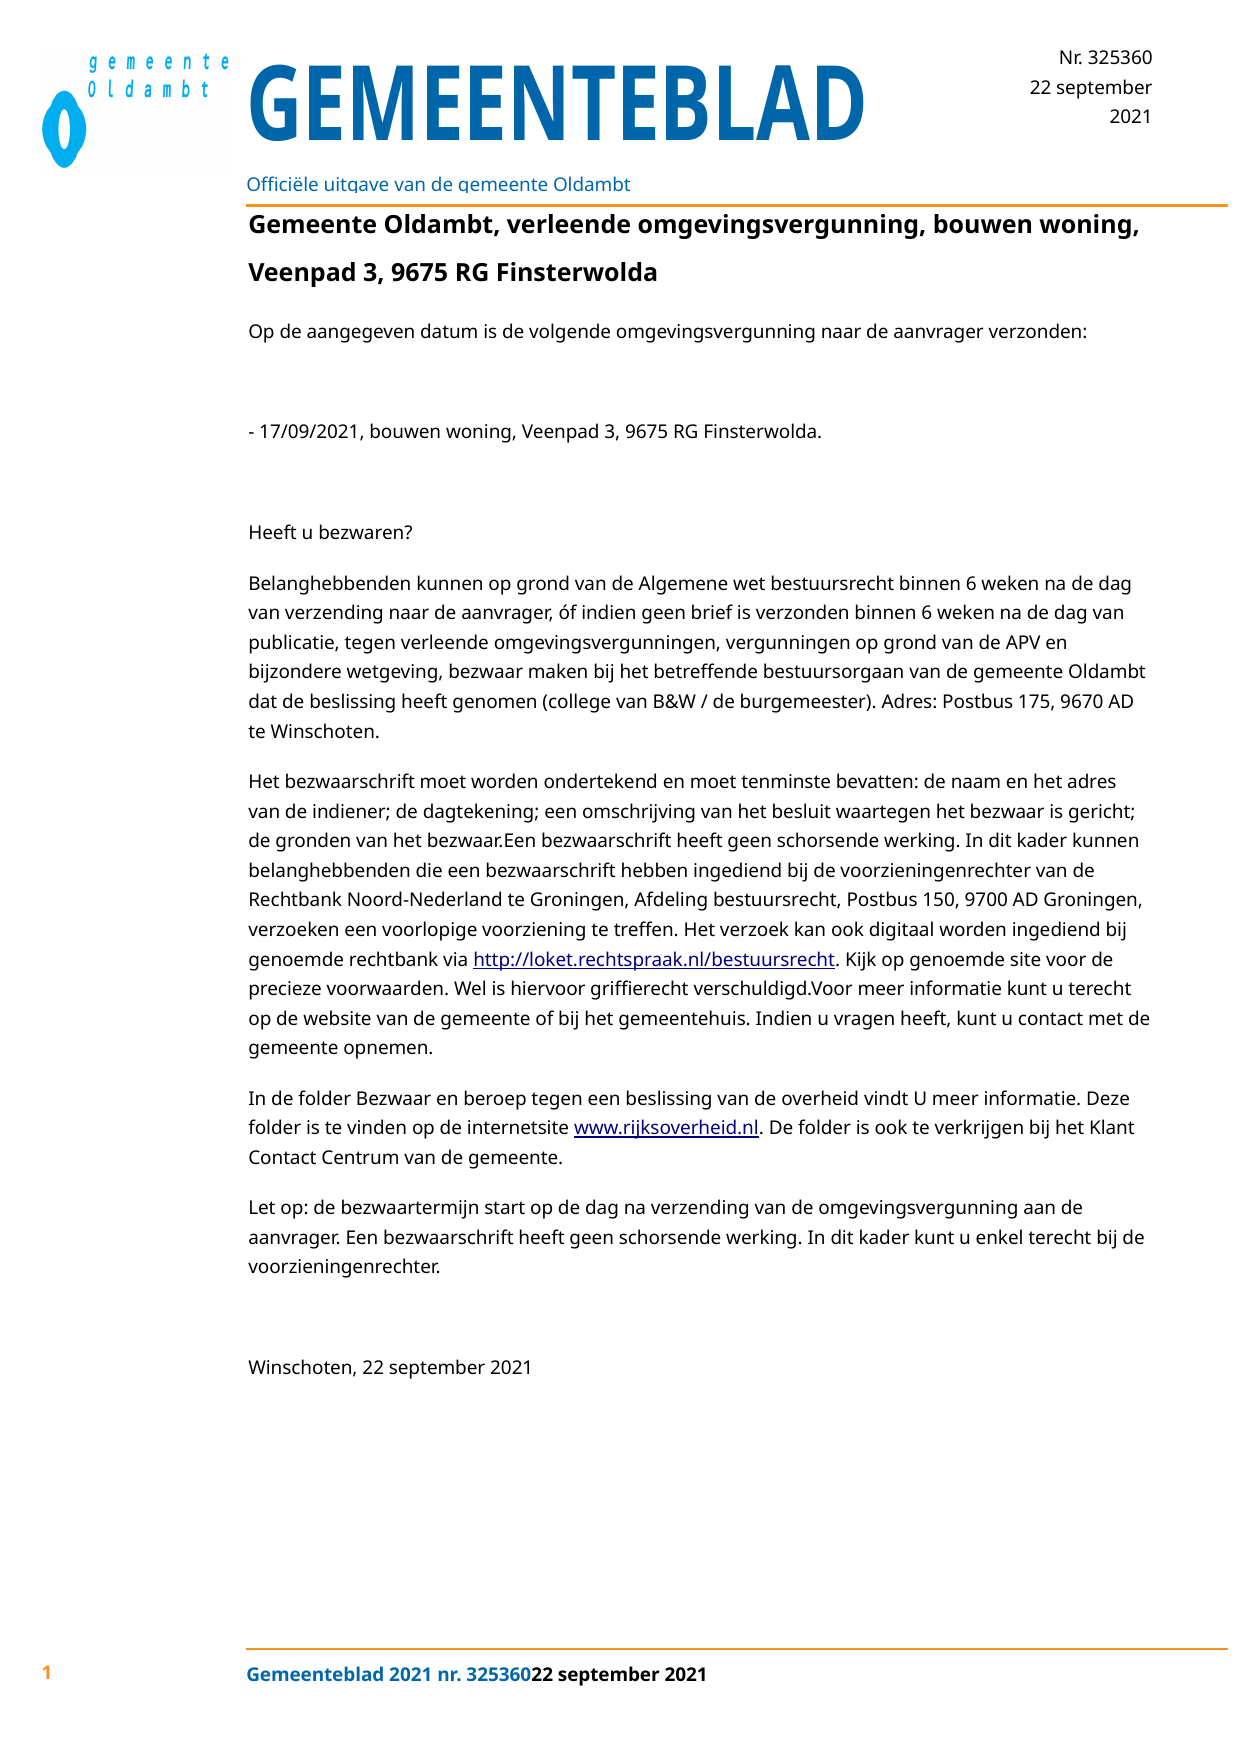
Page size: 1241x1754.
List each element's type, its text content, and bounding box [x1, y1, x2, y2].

text Het bezwaarschrift moet worden ondertekend en moet tenminste bevatten: de naam en het adres van de indiener; de dagtekening; een omschrijving van het besluit waartegen het bezwaar is gericht; de gronden van het bezwaar.Een bezwaarschrift heeft geen schorsende werking. In dit kader kunnen belanghebbenden die een bezwaarschrift hebben ingediend bij de voorzieningenrechter van de Rechtbank Noord-Nederland te Groningen, Afdeling bestuursrecht, Postbus 150, 9700 AD Groningen, verzoeken een voorlopige voorziening te treffen. Het verzoek kan ook digitaal worden ingediend bij genoemde rechtbank via http://loket.rechtspraak.nl/bestuursrecht. Kijk op genoemde site voor de precieze voorwaarden. Wel is hiervoor griffierecht verschuldigd.Voor meer informatie kunt u terecht op de website van de gemeente of bij het gemeentehuis. Indien u vragen heeft, kunt u contact met de gemeente opnemen. [248, 768, 1152, 1060]
text Op de aangegeven datum is de volgende omgevingsvergunning naar de aanvrager verzonden: [248, 318, 1152, 344]
text Let op: de bezwaartermijn start op de dag na verzending van de omgevingsvergunning aan de aanvrager. Een bezwaarschrift heeft geen schorsende werking. In dit kader kunt u enkel terecht bij de voorzieningenrechter. [248, 1194, 1152, 1279]
text - 17/09/2021, bouwen woning, Veenpad 3, 9675 RG Finsterwolda. [248, 419, 1152, 444]
text Heeft u bezwaren? [248, 519, 1152, 545]
text In de folder Bezwaar en beroep tegen een beslissing van de overheid vindt U meer informatie. Deze folder is te vinden op de internetsite www.rijksoverheid.nl. De folder is ook te verkrijgen bij het Klant Contact Centrum van de gemeente. [248, 1085, 1152, 1170]
picture [41, 47, 231, 172]
text Gemeente Oldambt, verleende omgevingsvergunning, bouwen woning, Veenpad 3, 9675 RG Finsterwolda [248, 207, 1152, 288]
text Winschoten, 22 september 2021 [248, 1354, 1152, 1380]
text Belanghebbenden kunnen op grond van de Algemene wet bestuursrecht binnen 6 weken na de dag van verzending naar de aanvrager, óf indien geen brief is verzonden binnen 6 weken na de dag van publicatie, tegen verleende omgevingsvergunningen, vergunningen op grond van de APV en bijzondere wetgeving, bezwaar maken bij het betreffende bestuursorgaan van de gemeente Oldambt dat de beslissing heeft genomen (college van B&W / de burgemeester). Adres: Postbus 175, 9670 AD te Winschoten. [248, 570, 1152, 744]
